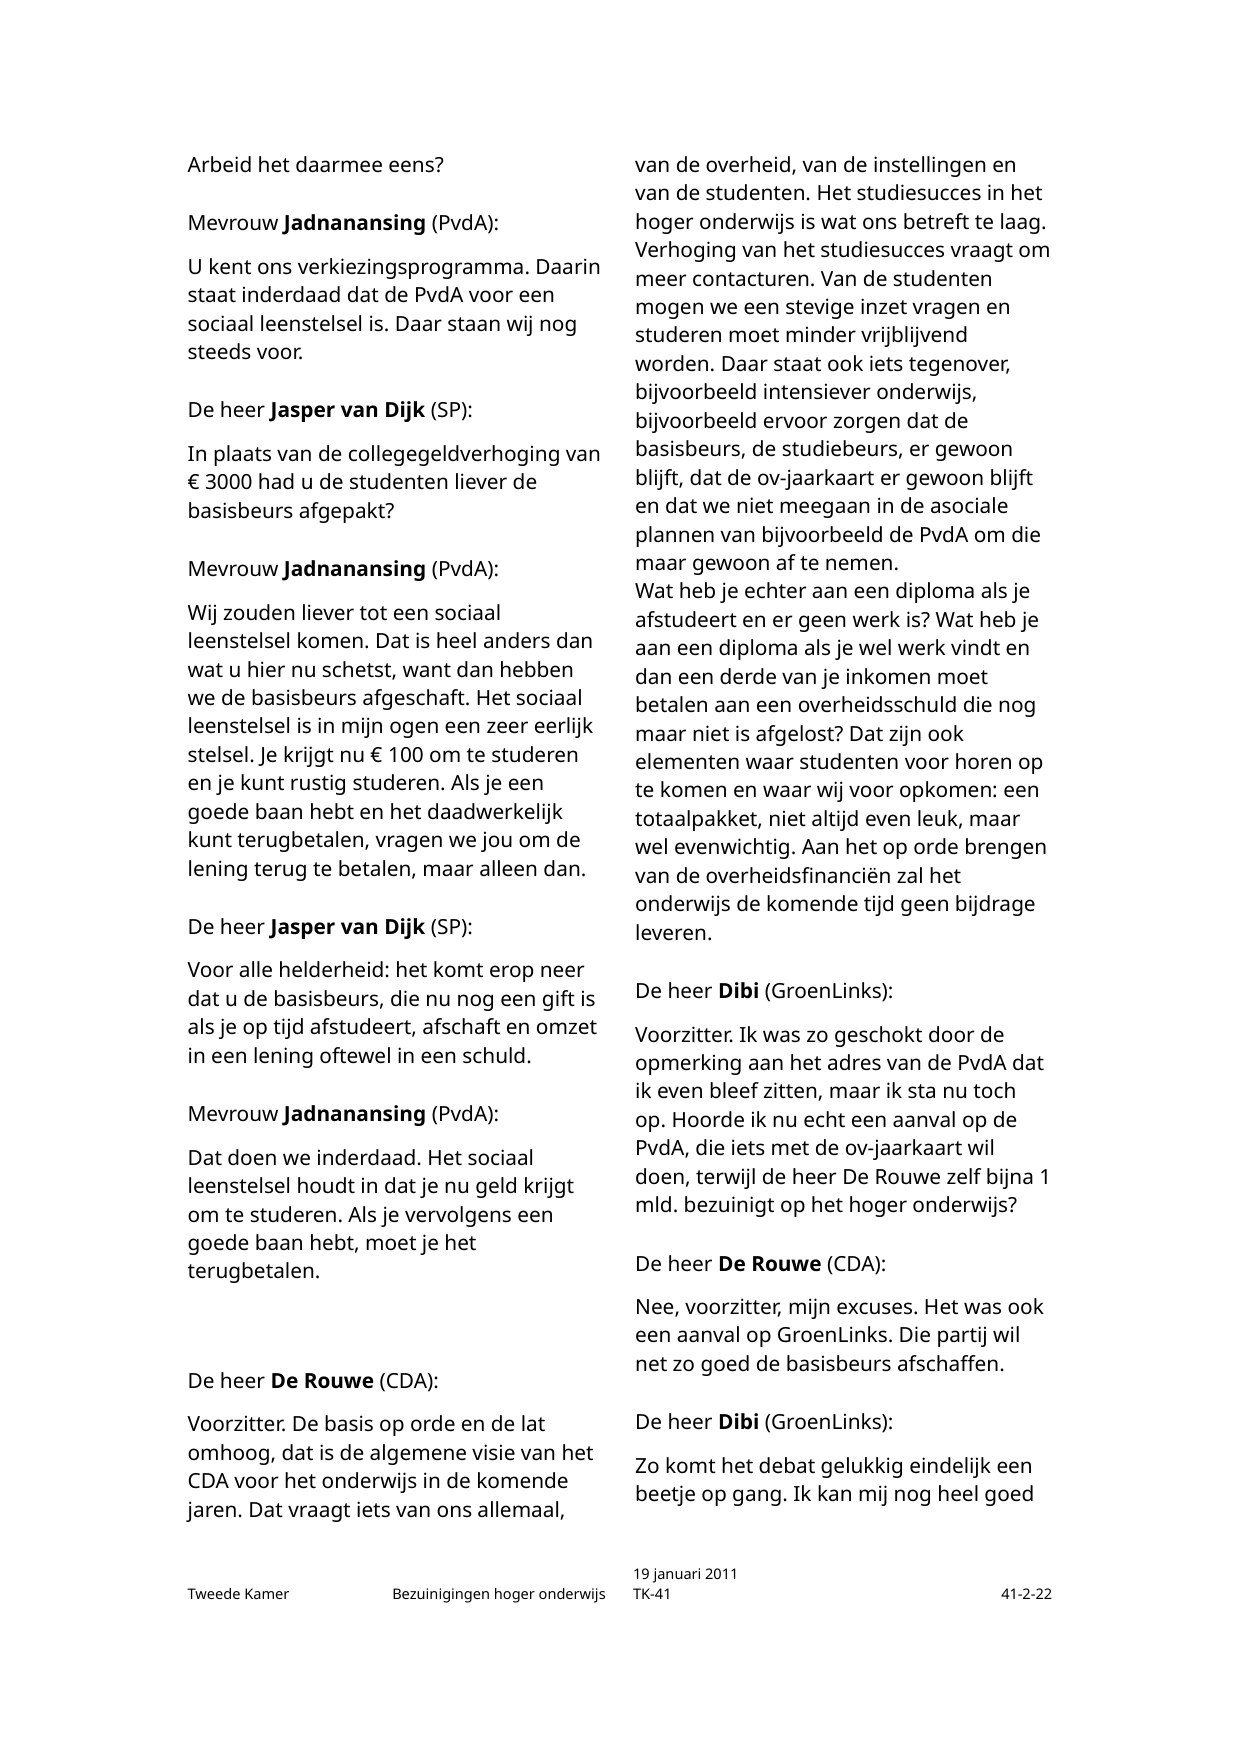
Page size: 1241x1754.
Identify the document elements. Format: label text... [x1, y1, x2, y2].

text Mevrouw Jadnanansing (PvdA): [187, 208, 605, 237]
text Dat doen we inderdaad. Het sociaal leenstelsel houdt in dat je nu geld krijgt om te studeren. Als je vervolgens een goede baan hebt, moet je het terugbetalen. [187, 1143, 605, 1285]
text In plaats van de collegegeldverhoging van € 3000 had u de studenten liever de basisbeurs afgepakt? [187, 439, 605, 524]
text U kent ons verkiezingsprogramma. Daarin staat inderdaad dat de PvdA voor een sociaal leenstelsel is. Daar staan wij nog steeds voor. [187, 252, 605, 366]
text De heer De Rouwe (CDA): [187, 1366, 605, 1394]
text van de overheid, van de instellingen en van de studenten. Het studiesucces in het hoger onderwijs is wat ons betreft te laag. Verhoging van het studiesucces vraagt om meer contacturen. Van de studenten mogen we een stevige inzet vragen en studeren moet minder vrijblijvend worden. Daar staat ook iets tegenover, bijvoorbeeld intensiever onderwijs, bijvoorbeeld ervoor zorgen dat de basisbeurs, de studiebeurs, er gewoon blijft, dat de ov-jaarkaart er gewoon blijft en dat we niet meegaan in de asociale plannen van bijvoorbeeld de PvdA om die maar gewoon af te nemen. [635, 150, 1053, 577]
text Mevrouw Jadnanansing (PvdA): [187, 1099, 605, 1128]
text Nee, voorzitter, mijn excuses. Het was ook een aanval op GroenLinks. Die partij wil net zo goed de basisbeurs afschaffen. [635, 1292, 1053, 1377]
text Voor alle helderheid: het komt erop neer dat u de basisbeurs, die nu nog een gift is als je op tijd afstudeert, afschaft en omzet in een lening oftewel in een schuld. [187, 956, 605, 1069]
text Mevrouw Jadnanansing (PvdA): [187, 554, 605, 583]
text De heer Dibi (GroenLinks): [635, 1407, 1053, 1436]
text Arbeid het daarmee eens? [187, 150, 605, 178]
text Voorzitter. De basis op orde en de lat omhoog, dat is de algemene visie van het CDA voor het onderwijs in de komende jaren. Dat vraagt iets van ons allemaal, [187, 1409, 605, 1523]
text Wat heb je echter aan een diploma als je afstudeert en er geen werk is? Wat heb je aan een diploma als je wel werk vindt en dan een derde van je inkomen moet betalen aan een overheidsschuld die nog maar niet is afgelost? Dat zijn ook elementen waar studenten voor horen op te komen en waar wij voor opkomen: een totaalpakket, niet altijd even leuk, maar wel evenwichtig. Aan het op orde brengen van de overheidsfinanciën zal het onderwijs de komende tijd geen bijdrage leveren. [635, 577, 1053, 946]
text Zo komt het debat gelukkig eindelijk een beetje op gang. Ik kan mij nog heel goed [635, 1451, 1053, 1508]
text Voorzitter. Ik was zo geschokt door de opmerking aan het adres van de PvdA dat ik even bleef zitten, maar ik sta nu toch op. Hoorde ik nu echt een aanval op de PvdA, die iets met de ov-jaarkaart wil doen, terwijl de heer De Rouwe zelf bijna 1 mld. bezuinigt op het hoger onderwijs? [635, 1020, 1053, 1219]
text De heer Jasper van Dijk (SP): [187, 912, 605, 941]
text De heer Dibi (GroenLinks): [635, 976, 1053, 1005]
text De heer De Rouwe (CDA): [635, 1249, 1053, 1277]
text De heer Jasper van Dijk (SP): [187, 396, 605, 424]
text  [187, 1315, 605, 1343]
text Wij zouden liever tot een sociaal leenstelsel komen. Dat is heel anders dan wat u hier nu schetst, want dan hebben we de basisbeurs afgeschaft. Het sociaal leenstelsel is in mijn ogen een zeer eerlijk stelsel. Je krijgt nu € 100 om te studeren en je kunt rustig studeren. Als je een goede baan hebt en het daadwerkelijk kunt terugbetalen, vragen we jou om de lening terug te betalen, maar alleen dan. [187, 598, 605, 882]
